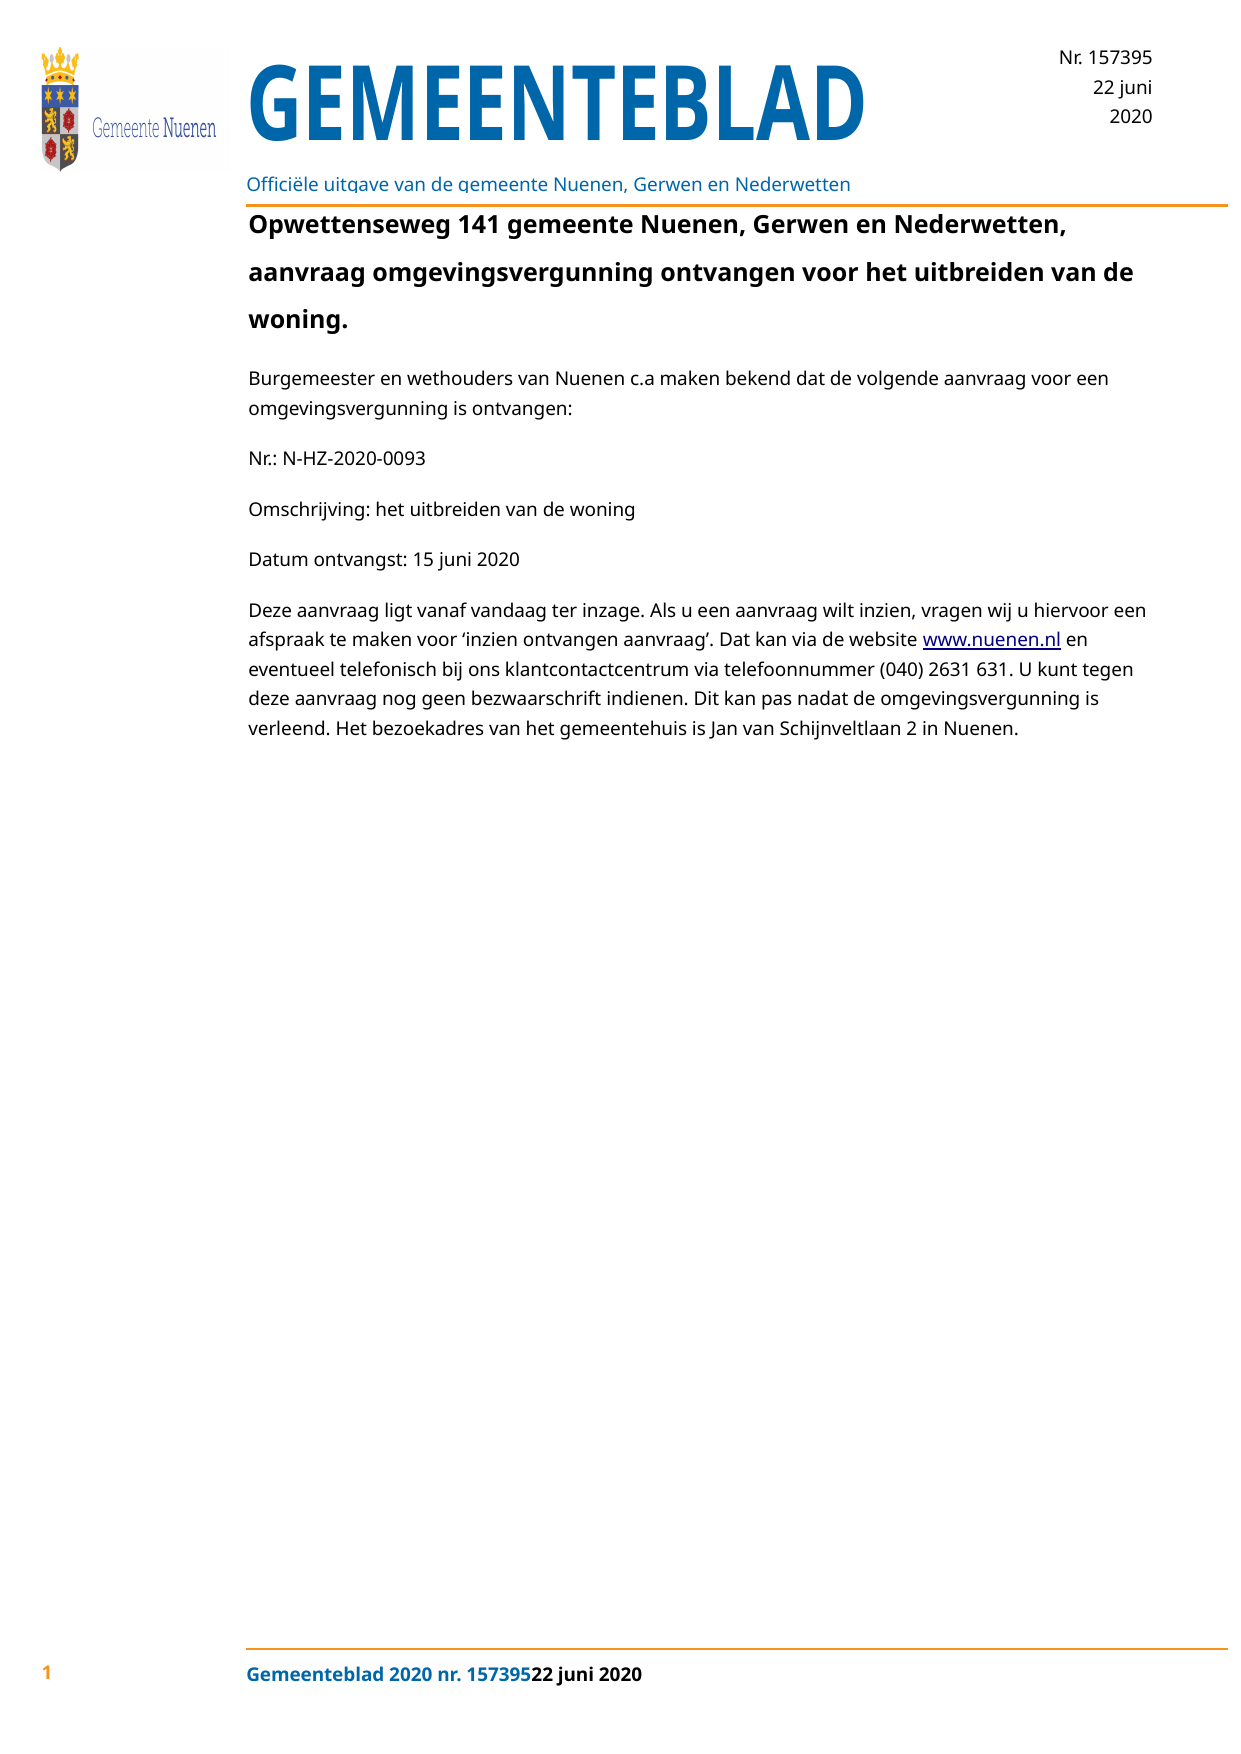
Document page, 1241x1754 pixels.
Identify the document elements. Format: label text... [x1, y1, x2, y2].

picture [41, 47, 231, 172]
text Opwettenseweg 141 gemeente Nuenen, Gerwen en Nederwetten, aanvraag omgevingsvergunning ontvangen voor het uitbreiden van de woning. [248, 207, 1152, 336]
text Deze aanvraag ligt vanaf vandaag ter inzage. Als u een aanvraag wilt inzien, vragen wij u hiervoor een afspraak te maken voor ‘inzien ontvangen aanvraag’. Dat kan via de website www.nuenen.nl en eventueel telefonisch bij ons klantcontactcentrum via telefoonnummer (040) 2631 631. U kunt tegen deze aanvraag nog geen bezwaarschrift indienen. Dit kan pas nadat de omgevingsvergunning is verleend. Het bezoekadres van het gemeentehuis is Jan van Schijnveltlaan 2 in Nuenen. [248, 597, 1152, 741]
text Omschrijving: het uitbreiden van de woning [248, 496, 1152, 522]
text Datum ontvangst: 15 juni 2020 [248, 546, 1152, 572]
text Burgemeester en wethouders van Nuenen c.a maken bekend dat de volgende aanvraag voor een omgevingsvergunning is ontvangen: [248, 366, 1152, 421]
text Nr.: N-HZ-2020-0093 [248, 446, 1152, 471]
